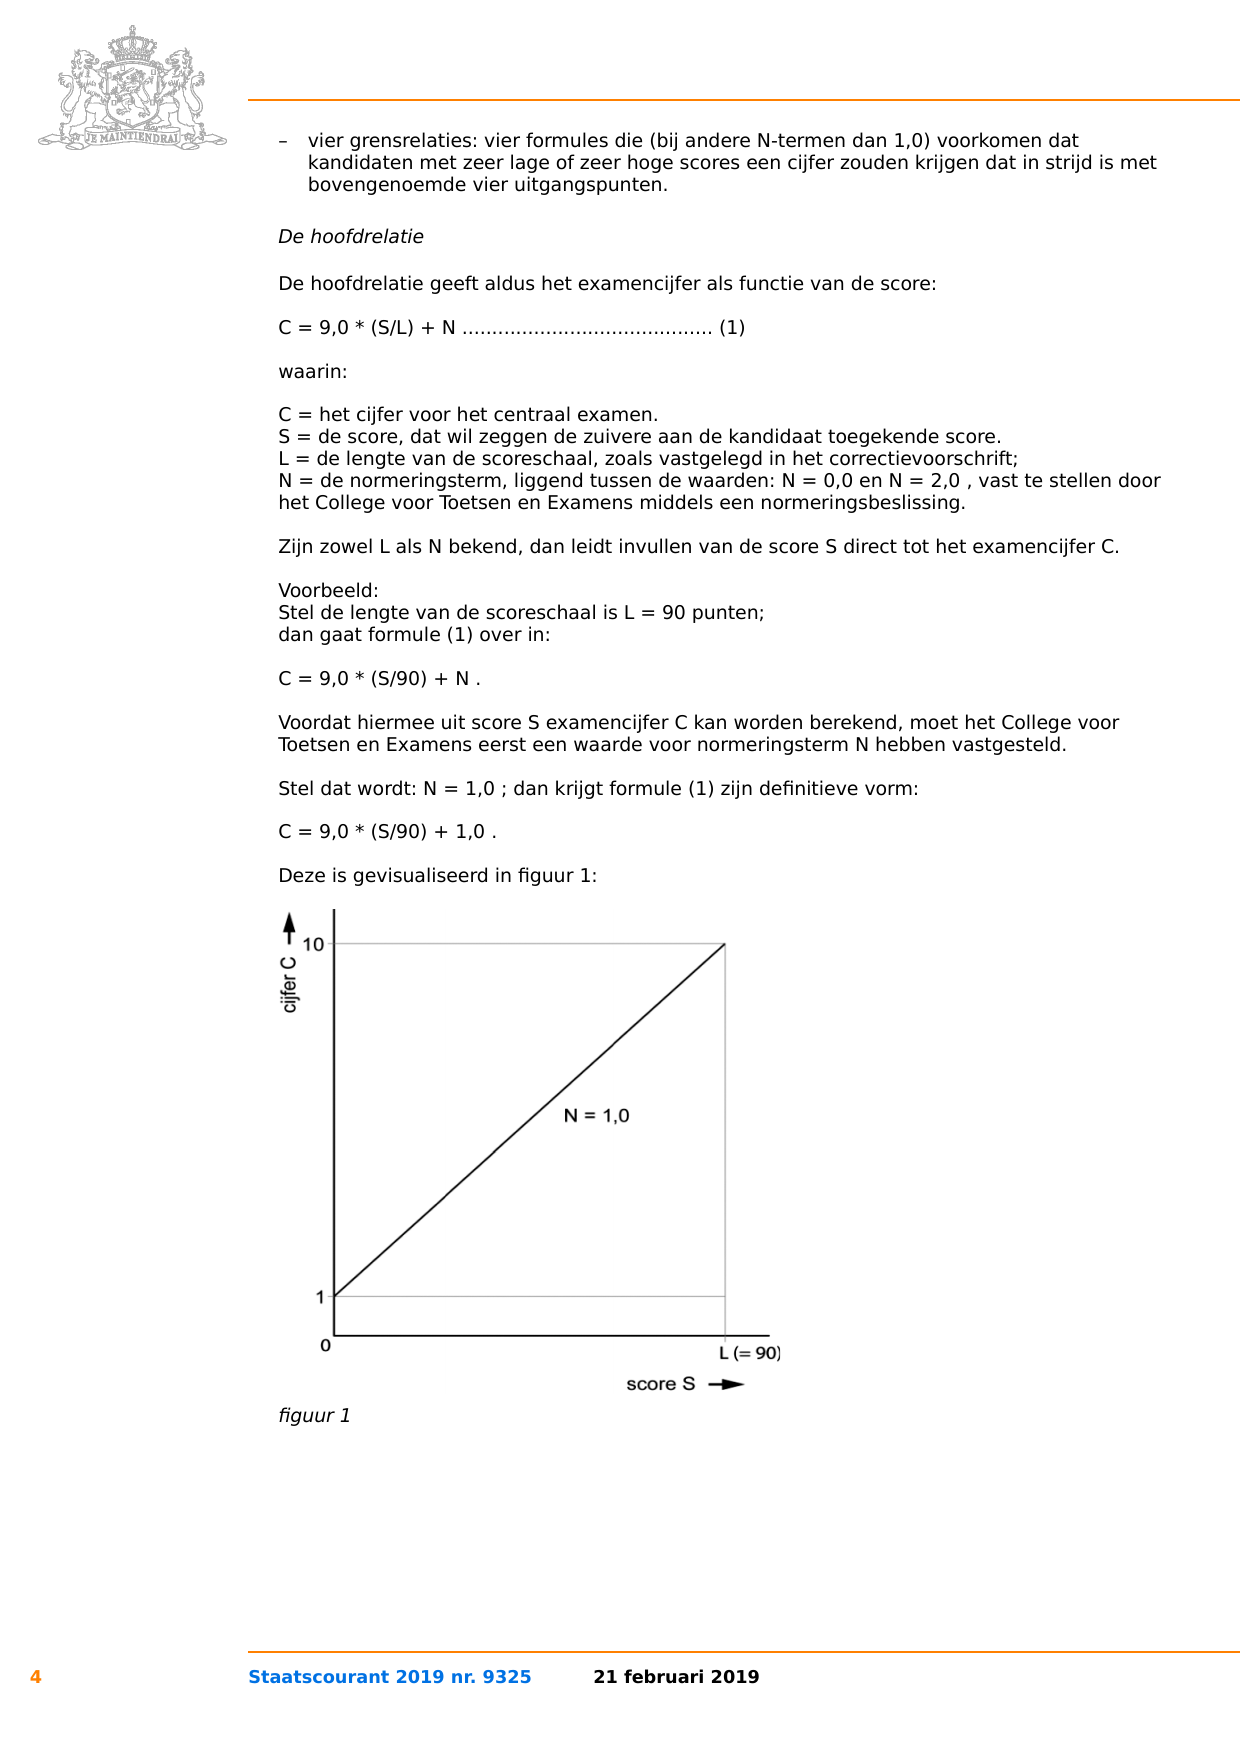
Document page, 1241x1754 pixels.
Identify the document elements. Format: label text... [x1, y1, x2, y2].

picture [278, 909, 780, 1394]
subtitle De hoofdrelatie [278, 226, 1163, 248]
text C = het cijfer voor het centraal examen. [278, 404, 1163, 426]
text figuur 1 [278, 1405, 780, 1427]
text – vier grensrelaties: vier formules die (bij andere N-termen dan 1,0) voorkomen dat kandidaten met zeer lage of zeer hoge scores een cijfer zouden krijgen dat in strijd is met bovengenoemde vier uitgangspunten. [278, 130, 1163, 196]
text C = 9,0 * (S/90) + N . [278, 668, 1163, 690]
text waarin: [278, 361, 1163, 382]
text Deze is gevisualiseerd in figuur 1: [278, 865, 1163, 887]
text De hoofdrelatie geeft aldus het examencijfer als functie van de score: [278, 273, 1163, 295]
text Zijn zowel L als N bekend, dan leidt invullen van de score S direct tot het examencijfer C. [278, 536, 1163, 558]
text dan gaat formule (1) over in: [278, 624, 1163, 646]
text N = de normeringsterm, liggend tussen de waarden: N = 0,0 en N = 2,0 , vast te stellen door het College voor Toetsen en Examens middels een normeringsbeslissing. [278, 470, 1163, 514]
text Voordat hiermee uit score S examencijfer C kan worden berekend, moet het College voor Toetsen en Examens eerst een waarde voor normeringsterm N hebben vastgesteld. [278, 712, 1163, 756]
text Voorbeeld: [278, 580, 1163, 602]
text C = 9,0 * (S/L) + N .......................................... (1) [278, 317, 1163, 339]
text Stel dat wordt: N = 1,0 ; dan krijgt formule (1) zijn definitieve vorm: [278, 777, 1163, 799]
picture [38, 25, 227, 150]
text S = de score, dat wil zeggen de zuivere aan de kandidaat toegekende score. [278, 426, 1163, 448]
text L = de lengte van de scoreschaal, zoals vastgelegd in het correctievoorschrift; [278, 448, 1163, 470]
text C = 9,0 * (S/90) + 1,0 . [278, 821, 1163, 843]
text Stel de lengte van de scoreschaal is L = 90 punten; [278, 602, 1163, 624]
